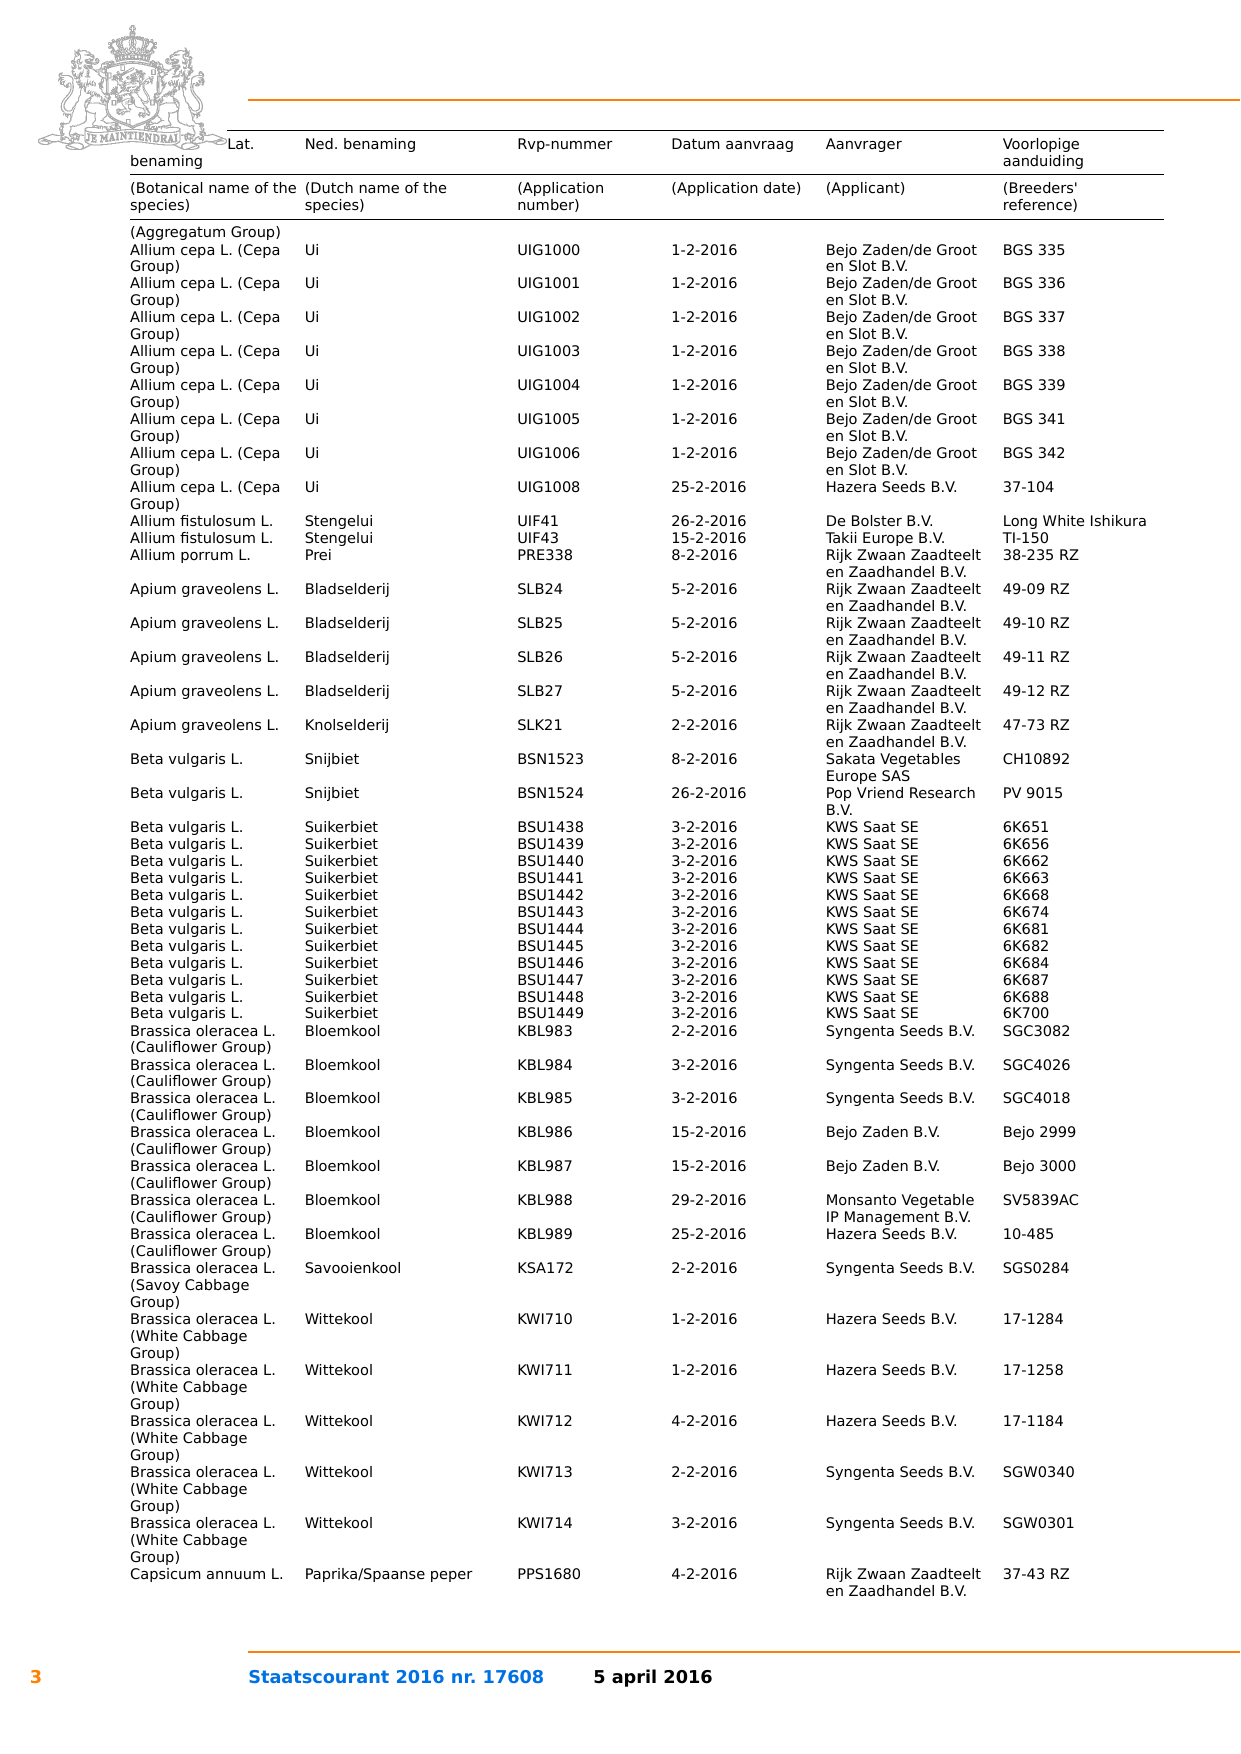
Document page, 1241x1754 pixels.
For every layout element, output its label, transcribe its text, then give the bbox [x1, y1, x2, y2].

table_cell Ui [299, 377, 511, 411]
table_cell 49-11 RZ [997, 649, 1163, 683]
table_cell 3-2-2016 [665, 853, 819, 869]
table_cell BGS 339 [997, 377, 1163, 411]
table_cell 6K656 [997, 836, 1163, 853]
table_cell 15-2-2016 [665, 1158, 819, 1192]
table_cell UIG1005 [511, 411, 665, 445]
table_cell Bladselderij [299, 615, 511, 649]
table_cell Suikerbiet [299, 989, 511, 1005]
table_cell 2-2-2016 [665, 1464, 819, 1515]
table_cell Suikerbiet [299, 853, 511, 869]
table_cell KBL989 [511, 1226, 665, 1260]
table_cell BGS 337 [997, 309, 1163, 343]
table_cell Syngenta Seeds B.V. [820, 1464, 997, 1515]
table_cell [299, 220, 511, 241]
table_cell KWS Saat SE [820, 853, 997, 869]
table_cell UIG1001 [511, 275, 665, 309]
table_cell Bejo Zaden B.V. [820, 1124, 997, 1158]
table_cell Rijk Zwaan Zaadteelt en Zaadhandel B.V. [820, 547, 997, 581]
table_cell Brassica oleracea L. (White Cabbage Group) [130, 1413, 299, 1464]
table_cell Prei [299, 547, 511, 581]
table_cell Wittekool [299, 1464, 511, 1515]
table_cell Brassica oleracea L. (Savoy Cabbage Group) [130, 1260, 299, 1311]
table_cell 17-1258 [997, 1362, 1163, 1413]
table_cell UIG1000 [511, 241, 665, 275]
table_cell KWS Saat SE [820, 836, 997, 853]
table_cell Syngenta Seeds B.V. [820, 1056, 997, 1090]
table_cell Beta vulgaris L. [130, 785, 299, 819]
table_cell Bejo Zaden/de Groot en Slot B.V. [820, 275, 997, 309]
table_cell Bejo 2999 [997, 1124, 1163, 1158]
table_cell Suikerbiet [299, 971, 511, 988]
table_cell BGS 335 [997, 241, 1163, 275]
table_cell Allium cepa L. (Cepa Group) [130, 309, 299, 343]
table_cell Bejo Zaden/de Groot en Slot B.V. [820, 411, 997, 445]
table_cell Hazera Seeds B.V. [820, 1362, 997, 1413]
table_cell 8-2-2016 [665, 751, 819, 785]
table_cell Snijbiet [299, 751, 511, 785]
table_cell Bloemkool [299, 1226, 511, 1260]
table_cell BGS 342 [997, 445, 1163, 479]
table_cell 6K687 [997, 971, 1163, 988]
table_cell (Applicant) [820, 175, 997, 219]
table_cell Ui [299, 275, 511, 309]
table_cell Capsicum annuum L. [130, 1566, 299, 1600]
table_cell Suikerbiet [299, 921, 511, 937]
table_cell 1-2-2016 [665, 411, 819, 445]
table_cell KWS Saat SE [820, 887, 997, 903]
table_cell Beta vulgaris L. [130, 853, 299, 869]
table_cell KWI711 [511, 1362, 665, 1413]
table_cell BSU1449 [511, 1005, 665, 1022]
table_cell 1-2-2016 [665, 309, 819, 343]
table_cell Suikerbiet [299, 904, 511, 921]
table_cell Allium cepa L. (Cepa Group) [130, 445, 299, 479]
table_cell KWS Saat SE [820, 989, 997, 1005]
table_cell Bloemkool [299, 1023, 511, 1056]
table_cell Bejo Zaden/de Groot en Slot B.V. [820, 241, 997, 275]
table_cell 3-2-2016 [665, 870, 819, 887]
table_cell 1-2-2016 [665, 377, 819, 411]
table_cell Wittekool [299, 1362, 511, 1413]
table_cell Bejo Zaden/de Groot en Slot B.V. [820, 309, 997, 343]
table_cell Hazera Seeds B.V. [820, 1413, 997, 1464]
table_cell 10-485 [997, 1226, 1163, 1260]
table_cell 6K663 [997, 870, 1163, 887]
table_cell 15-2-2016 [665, 530, 819, 547]
table_cell Brassica oleracea L. (White Cabbage Group) [130, 1515, 299, 1566]
table_cell Brassica oleracea L. (Cauliflower Group) [130, 1226, 299, 1260]
table_cell Savooienkool [299, 1260, 511, 1311]
table_cell KWS Saat SE [820, 955, 997, 971]
table_cell 37-104 [997, 479, 1163, 513]
table_cell TI-150 [997, 530, 1163, 547]
table_cell 15-2-2016 [665, 1124, 819, 1158]
table_cell 2-2-2016 [665, 717, 819, 751]
table_cell 6K688 [997, 989, 1163, 1005]
table_cell Bloemkool [299, 1090, 511, 1124]
table_cell Apium graveolens L. [130, 581, 299, 615]
table_cell Allium cepa L. (Cepa Group) [130, 377, 299, 411]
table_cell Bladselderij [299, 649, 511, 683]
table_cell Rijk Zwaan Zaadteelt en Zaadhandel B.V. [820, 717, 997, 751]
table_cell 3-2-2016 [665, 955, 819, 971]
table_cell Snijbiet [299, 785, 511, 819]
table_cell 38-235 RZ [997, 547, 1163, 581]
table_cell 6K668 [997, 887, 1163, 903]
table_cell Rijk Zwaan Zaadteelt en Zaadhandel B.V. [820, 581, 997, 615]
table_cell Beta vulgaris L. [130, 904, 299, 921]
table_cell 3-2-2016 [665, 904, 819, 921]
table_cell 3-2-2016 [665, 1056, 819, 1090]
table_cell Beta vulgaris L. [130, 819, 299, 836]
table_cell KWI712 [511, 1413, 665, 1464]
table_cell 49-10 RZ [997, 615, 1163, 649]
table_cell Bladselderij [299, 683, 511, 717]
table_cell 6K662 [997, 853, 1163, 869]
table_cell Beta vulgaris L. [130, 989, 299, 1005]
table_cell SLK21 [511, 717, 665, 751]
table_cell SLB27 [511, 683, 665, 717]
table_cell 8-2-2016 [665, 547, 819, 581]
table_cell 6K682 [997, 938, 1163, 954]
table_cell SGW0340 [997, 1464, 1163, 1515]
table_cell 5-2-2016 [665, 649, 819, 683]
table_cell 4-2-2016 [665, 1413, 819, 1464]
table_cell SGW0301 [997, 1515, 1163, 1566]
table_cell 25-2-2016 [665, 479, 819, 513]
table_cell Brassica oleracea L. (White Cabbage Group) [130, 1464, 299, 1515]
table_cell 4-2-2016 [665, 1566, 819, 1600]
table_cell CH10892 [997, 751, 1163, 785]
table_cell BSU1441 [511, 870, 665, 887]
table_cell 17-1184 [997, 1413, 1163, 1464]
table_cell KBL986 [511, 1124, 665, 1158]
table_cell BSU1445 [511, 938, 665, 954]
table_cell Bloemkool [299, 1158, 511, 1192]
table_cell UIG1003 [511, 343, 665, 377]
table_cell 5-2-2016 [665, 683, 819, 717]
table_cell BGS 336 [997, 275, 1163, 309]
table_cell Syngenta Seeds B.V. [820, 1260, 997, 1311]
table_cell KWS Saat SE [820, 921, 997, 937]
table_cell 26-2-2016 [665, 513, 819, 530]
table_cell KBL987 [511, 1158, 665, 1192]
table_cell 3-2-2016 [665, 938, 819, 954]
table_cell (Botanical name of the species) [130, 175, 299, 219]
table_cell 6K681 [997, 921, 1163, 937]
table_cell BSU1448 [511, 989, 665, 1005]
table_cell Allium cepa L. (Cepa Group) [130, 411, 299, 445]
table_cell Rijk Zwaan Zaadteelt en Zaadhandel B.V. [820, 615, 997, 649]
table_cell Beta vulgaris L. [130, 836, 299, 853]
table_cell Rijk Zwaan Zaadteelt en Zaadhandel B.V. [820, 649, 997, 683]
table_cell (Application number) [511, 175, 665, 219]
picture [38, 25, 227, 150]
table_cell KWS Saat SE [820, 870, 997, 887]
table_cell Suikerbiet [299, 836, 511, 853]
table_cell 1-2-2016 [665, 275, 819, 309]
table_cell Beta vulgaris L. [130, 870, 299, 887]
table_cell Monsanto Vegetable IP Management B.V. [820, 1192, 997, 1226]
table_cell UIF43 [511, 530, 665, 547]
table_cell Allium cepa L. (Cepa Group) [130, 479, 299, 513]
table_cell 3-2-2016 [665, 887, 819, 903]
table_cell 5-2-2016 [665, 615, 819, 649]
table_cell Bloemkool [299, 1124, 511, 1158]
table_cell SGC4018 [997, 1090, 1163, 1124]
table_cell BSU1444 [511, 921, 665, 937]
table_cell SGC3082 [997, 1023, 1163, 1056]
table_cell 6K674 [997, 904, 1163, 921]
table_cell 1-2-2016 [665, 343, 819, 377]
table_cell [997, 220, 1163, 241]
table_header Ned. benaming [299, 131, 511, 174]
table_cell Bejo Zaden B.V. [820, 1158, 997, 1192]
table_cell SGC4026 [997, 1056, 1163, 1090]
table_header Datum aanvraag [665, 131, 819, 174]
table_cell UIG1004 [511, 377, 665, 411]
table_cell Ui [299, 479, 511, 513]
table_cell KBL983 [511, 1023, 665, 1056]
table_cell Pop Vriend Research B.V. [820, 785, 997, 819]
table_cell 49-12 RZ [997, 683, 1163, 717]
table_cell 3-2-2016 [665, 819, 819, 836]
table_cell Bejo 3000 [997, 1158, 1163, 1192]
table_cell UIG1002 [511, 309, 665, 343]
table_cell 37-43 RZ [997, 1566, 1163, 1600]
table_cell Ui [299, 411, 511, 445]
table_cell Brassica oleracea L. (Cauliflower Group) [130, 1056, 299, 1090]
table_cell 2-2-2016 [665, 1023, 819, 1056]
table_cell BSN1524 [511, 785, 665, 819]
table_cell BSU1446 [511, 955, 665, 971]
table_cell 2-2-2016 [665, 1260, 819, 1311]
table_cell Beta vulgaris L. [130, 971, 299, 988]
table_cell 25-2-2016 [665, 1226, 819, 1260]
table_cell 3-2-2016 [665, 836, 819, 853]
table_cell KWI714 [511, 1515, 665, 1566]
table_cell Apium graveolens L. [130, 615, 299, 649]
table_cell Rijk Zwaan Zaadteelt en Zaadhandel B.V. [820, 683, 997, 717]
table_cell Allium fistulosum L. [130, 530, 299, 547]
table_cell Beta vulgaris L. [130, 751, 299, 785]
table_cell Syngenta Seeds B.V. [820, 1515, 997, 1566]
table_cell SLB24 [511, 581, 665, 615]
table_cell Sakata Vegetables Europe SAS [820, 751, 997, 785]
table_cell 3-2-2016 [665, 1005, 819, 1022]
table_cell Allium cepa L. (Cepa Group) [130, 343, 299, 377]
table_cell Bloemkool [299, 1192, 511, 1226]
table_cell KWS Saat SE [820, 904, 997, 921]
table_cell Hazera Seeds B.V. [820, 1226, 997, 1260]
table_cell 6K700 [997, 1005, 1163, 1022]
table_cell UIF41 [511, 513, 665, 530]
table_cell Brassica oleracea L. (Cauliflower Group) [130, 1090, 299, 1124]
table_cell 6K651 [997, 819, 1163, 836]
table_cell Rijk Zwaan Zaadteelt en Zaadhandel B.V. [820, 1566, 997, 1600]
table_cell Beta vulgaris L. [130, 887, 299, 903]
table_cell Hazera Seeds B.V. [820, 479, 997, 513]
table_cell 6K684 [997, 955, 1163, 971]
table_cell Syngenta Seeds B.V. [820, 1090, 997, 1124]
table_cell KWS Saat SE [820, 1005, 997, 1022]
table_cell SLB25 [511, 615, 665, 649]
table_cell KBL984 [511, 1056, 665, 1090]
table_cell 5-2-2016 [665, 581, 819, 615]
table_cell KWS Saat SE [820, 819, 997, 836]
table_cell Beta vulgaris L. [130, 955, 299, 971]
table_header Lat. benaming [130, 131, 299, 174]
table_cell BSU1443 [511, 904, 665, 921]
table_cell KWI710 [511, 1311, 665, 1362]
table_header Voorlopige aanduiding [997, 131, 1163, 174]
table_cell BGS 338 [997, 343, 1163, 377]
table_cell KBL985 [511, 1090, 665, 1124]
table_cell Suikerbiet [299, 1005, 511, 1022]
table_cell Syngenta Seeds B.V. [820, 1023, 997, 1056]
table_cell 3-2-2016 [665, 971, 819, 988]
table_cell (Dutch name of the species) [299, 175, 511, 219]
table_cell Suikerbiet [299, 955, 511, 971]
table_cell KSA172 [511, 1260, 665, 1311]
table_cell Ui [299, 343, 511, 377]
table_cell 3-2-2016 [665, 921, 819, 937]
table_cell Bejo Zaden/de Groot en Slot B.V. [820, 377, 997, 411]
table_cell Beta vulgaris L. [130, 1005, 299, 1022]
table_cell Brassica oleracea L. (Cauliflower Group) [130, 1192, 299, 1226]
table_cell UIG1006 [511, 445, 665, 479]
table_cell BSN1523 [511, 751, 665, 785]
table_cell Long White Ishikura [997, 513, 1163, 530]
table_cell UIG1008 [511, 479, 665, 513]
table_cell [665, 220, 819, 241]
table_cell Allium porrum L. [130, 547, 299, 581]
table_cell Stengelui [299, 530, 511, 547]
table_cell SGS0284 [997, 1260, 1163, 1311]
table_header Rvp-nummer [511, 131, 665, 174]
table_cell (Aggregatum Group) [130, 220, 299, 241]
table_cell [820, 220, 997, 241]
table_cell Beta vulgaris L. [130, 938, 299, 954]
table_cell 17-1284 [997, 1311, 1163, 1362]
table_cell Wittekool [299, 1413, 511, 1464]
table_cell De Bolster B.V. [820, 513, 997, 530]
table_cell PV 9015 [997, 785, 1163, 819]
table_cell Allium fistulosum L. [130, 513, 299, 530]
table_cell KWI713 [511, 1464, 665, 1515]
table_cell (Application date) [665, 175, 819, 219]
table_cell 3-2-2016 [665, 1515, 819, 1566]
table_cell PRE338 [511, 547, 665, 581]
table_cell [511, 220, 665, 241]
table_cell Brassica oleracea L. (Cauliflower Group) [130, 1124, 299, 1158]
table_cell Apium graveolens L. [130, 717, 299, 751]
table_cell 29-2-2016 [665, 1192, 819, 1226]
table_cell Beta vulgaris L. [130, 921, 299, 937]
table_cell Stengelui [299, 513, 511, 530]
table_cell 26-2-2016 [665, 785, 819, 819]
table_cell Bejo Zaden/de Groot en Slot B.V. [820, 343, 997, 377]
table_cell 1-2-2016 [665, 1362, 819, 1413]
table_cell 1-2-2016 [665, 1311, 819, 1362]
table_cell 49-09 RZ [997, 581, 1163, 615]
table_cell (Breeders' reference) [997, 175, 1163, 219]
table_cell Paprika/Spaanse peper [299, 1566, 511, 1600]
table_cell Brassica oleracea L. (White Cabbage Group) [130, 1311, 299, 1362]
table_cell SLB26 [511, 649, 665, 683]
table_cell 3-2-2016 [665, 989, 819, 1005]
table_cell Wittekool [299, 1311, 511, 1362]
table_cell 3-2-2016 [665, 1090, 819, 1124]
table_cell SV5839AC [997, 1192, 1163, 1226]
table_cell Allium cepa L. (Cepa Group) [130, 241, 299, 275]
table_cell Brassica oleracea L. (Cauliflower Group) [130, 1158, 299, 1192]
table_cell Suikerbiet [299, 870, 511, 887]
table_cell BSU1442 [511, 887, 665, 903]
table_cell KBL988 [511, 1192, 665, 1226]
table_cell BSU1439 [511, 836, 665, 853]
table_cell Ui [299, 445, 511, 479]
table_cell Hazera Seeds B.V. [820, 1311, 997, 1362]
table_cell Allium cepa L. (Cepa Group) [130, 275, 299, 309]
table_cell Suikerbiet [299, 887, 511, 903]
table_cell Takii Europe B.V. [820, 530, 997, 547]
table_cell Bloemkool [299, 1056, 511, 1090]
table_cell Ui [299, 241, 511, 275]
table_cell Bladselderij [299, 581, 511, 615]
table_cell Brassica oleracea L. (Cauliflower Group) [130, 1023, 299, 1056]
table_cell 1-2-2016 [665, 241, 819, 275]
table_cell BSU1447 [511, 971, 665, 988]
table_cell BGS 341 [997, 411, 1163, 445]
table_cell Suikerbiet [299, 938, 511, 954]
table_cell BSU1438 [511, 819, 665, 836]
table_cell Knolselderij [299, 717, 511, 751]
table_cell BSU1440 [511, 853, 665, 869]
table_cell Ui [299, 309, 511, 343]
table_cell 47-73 RZ [997, 717, 1163, 751]
table_cell Wittekool [299, 1515, 511, 1566]
table_cell Apium graveolens L. [130, 649, 299, 683]
table_cell Brassica oleracea L. (White Cabbage Group) [130, 1362, 299, 1413]
table_cell Bejo Zaden/de Groot en Slot B.V. [820, 445, 997, 479]
table_cell Apium graveolens L. [130, 683, 299, 717]
table_cell PPS1680 [511, 1566, 665, 1600]
table_cell 1-2-2016 [665, 445, 819, 479]
table_cell KWS Saat SE [820, 971, 997, 988]
table_cell KWS Saat SE [820, 938, 997, 954]
table_cell Suikerbiet [299, 819, 511, 836]
table_header Aanvrager [820, 131, 997, 174]
